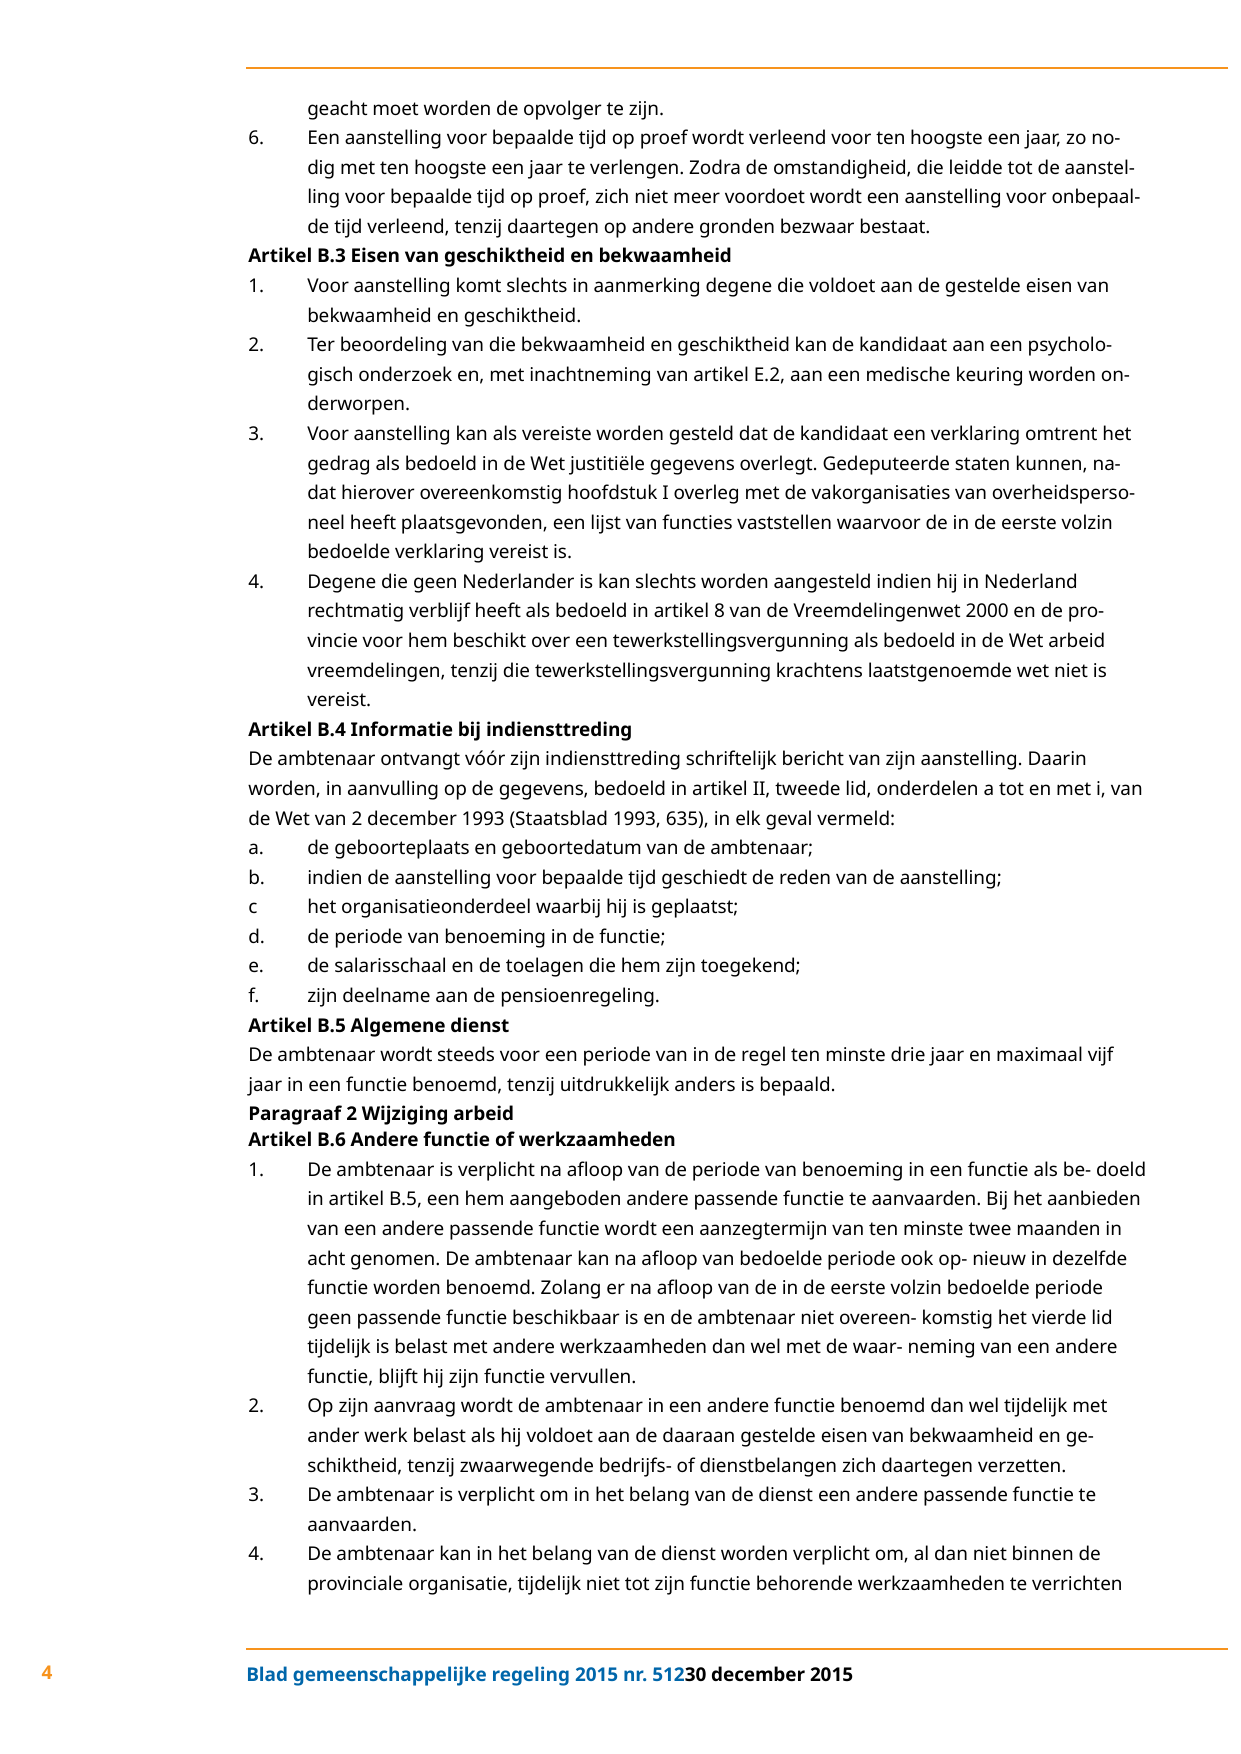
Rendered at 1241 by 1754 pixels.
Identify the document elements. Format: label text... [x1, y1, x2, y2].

list de periode van benoeming in de functie; [248, 923, 1152, 949]
picture [41, 47, 231, 172]
list De ambtenaar kan in het belang van de dienst worden verplicht om, al dan niet binnen de provinciale organisatie, tijdelijk niet tot zijn functie behorende werkzaamheden te verrichten [248, 1541, 1152, 1596]
list zijn deelname aan de pensioenregeling. [248, 982, 1152, 1008]
list indien de aanstelling voor bepaalde tijd geschiedt de reden van de aanstelling; [248, 864, 1152, 890]
text Artikel B.5 Algemene dienst [248, 1012, 1152, 1038]
list het organisatieonderdeel waarbij hij is geplaatst; [248, 893, 1152, 919]
text De ambtenaar ontvangt vóór zijn indiensttreding schriftelijk bericht van zijn aanstelling. Daarin worden, in aanvulling op de gegevens, bedoeld in artikel II, tweede lid, onderdelen a tot en met i, van de Wet van 2 december 1993 (Staatsblad 1993, 635), in elk geval vermeld: [248, 746, 1152, 831]
text Paragraaf 2 Wijziging arbeid [248, 1101, 1152, 1126]
text Artikel B.6 Andere functie of werkzaamheden [248, 1126, 1152, 1152]
list Degene die geen Nederlander is kan slechts worden aangesteld indien hij in Nederland rechtmatig verblijf heeft als bedoeld in artikel 8 van de Vreemdelingenwet 2000 en de pro- vincie voor hem beschikt over een tewerkstellingsvergunning als bedoeld in de Wet arbeid vreemdelingen, tenzij die tewerkstellingsvergunning krachtens laatstgenoemde wet niet is vereist. [248, 568, 1152, 712]
list de salarisschaal en de toelagen die hem zijn toegekend; [248, 953, 1152, 978]
text De ambtenaar wordt steeds voor een periode van in de regel ten minste drie jaar en maximaal vijf jaar in een functie benoemd, tenzij uitdrukkelijk anders is bepaald. [248, 1041, 1152, 1097]
list de geboorteplaats en geboortedatum van de ambtenaar; [248, 834, 1152, 860]
list De ambtenaar is verplicht na afloop van de periode van benoeming in een functie als be- doeld in artikel B.5, een hem aangeboden andere passende functie te aanvaarden. Bij het aanbieden van een andere passende functie wordt een aanzegtermijn van ten minste twee maanden in acht genomen. De ambtenaar kan na afloop van bedoelde periode ook op- nieuw in dezelfde functie worden benoemd. Zolang er na afloop van de in de eerste volzin bedoelde periode geen passende functie beschikbaar is en de ambtenaar niet overeen- komstig het vierde lid tijdelijk is belast met andere werkzaamheden dan wel met de waar- neming van een andere functie, blijft hij zijn functie vervullen. [248, 1156, 1152, 1389]
list De ambtenaar is verplicht om in het belang van de dienst een andere passende functie te aanvaarden. [248, 1481, 1152, 1537]
list Op zijn aanvraag wordt de ambtenaar in een andere functie benoemd dan wel tijdelijk met ander werk belast als hij voldoet aan de daaraan gestelde eisen van bekwaamheid en ge- schiktheid, tenzij zwaarwegende bedrijfs- of dienstbelangen zich daartegen verzetten. [248, 1393, 1152, 1477]
list Ter beoordeling van die bekwaamheid en geschiktheid kan de kandidaat aan een psycholo- gisch onderzoek en, met inachtneming van artikel E.2, aan een medische keuring worden on- derworpen. [248, 331, 1152, 416]
list Voor aanstelling komt slechts in aanmerking degene die voldoet aan de gestelde eisen van bekwaamheid en geschiktheid. [248, 272, 1152, 328]
text Artikel B.4 Informatie bij indiensttreding [248, 716, 1152, 742]
list geacht moet worden de opvolger te zijn. [248, 95, 1152, 121]
list Voor aanstelling kan als vereiste worden gesteld dat de kandidaat een verklaring omtrent het gedrag als bedoeld in de Wet justitiële gegevens overlegt. Gedeputeerde staten kunnen, na- dat hierover overeenkomstig hoofdstuk I overleg met de vakorganisaties van overheidsperso- neel heeft plaatsgevonden, een lijst van functies vaststellen waarvoor de in de eerste volzin bedoelde verklaring vereist is. [248, 420, 1152, 564]
list Een aanstelling voor bepaalde tijd op proef wordt verleend voor ten hoogste een jaar, zo no- dig met ten hoogste een jaar te verlengen. Zodra de omstandigheid, die leidde tot de aanstel- ling voor bepaalde tijd op proef, zich niet meer voordoet wordt een aanstelling voor onbepaal- de tijd verleend, tenzij daartegen op andere gronden bezwaar bestaat. [248, 124, 1152, 239]
text Artikel B.3 Eisen van geschiktheid en bekwaamheid [248, 243, 1152, 268]
